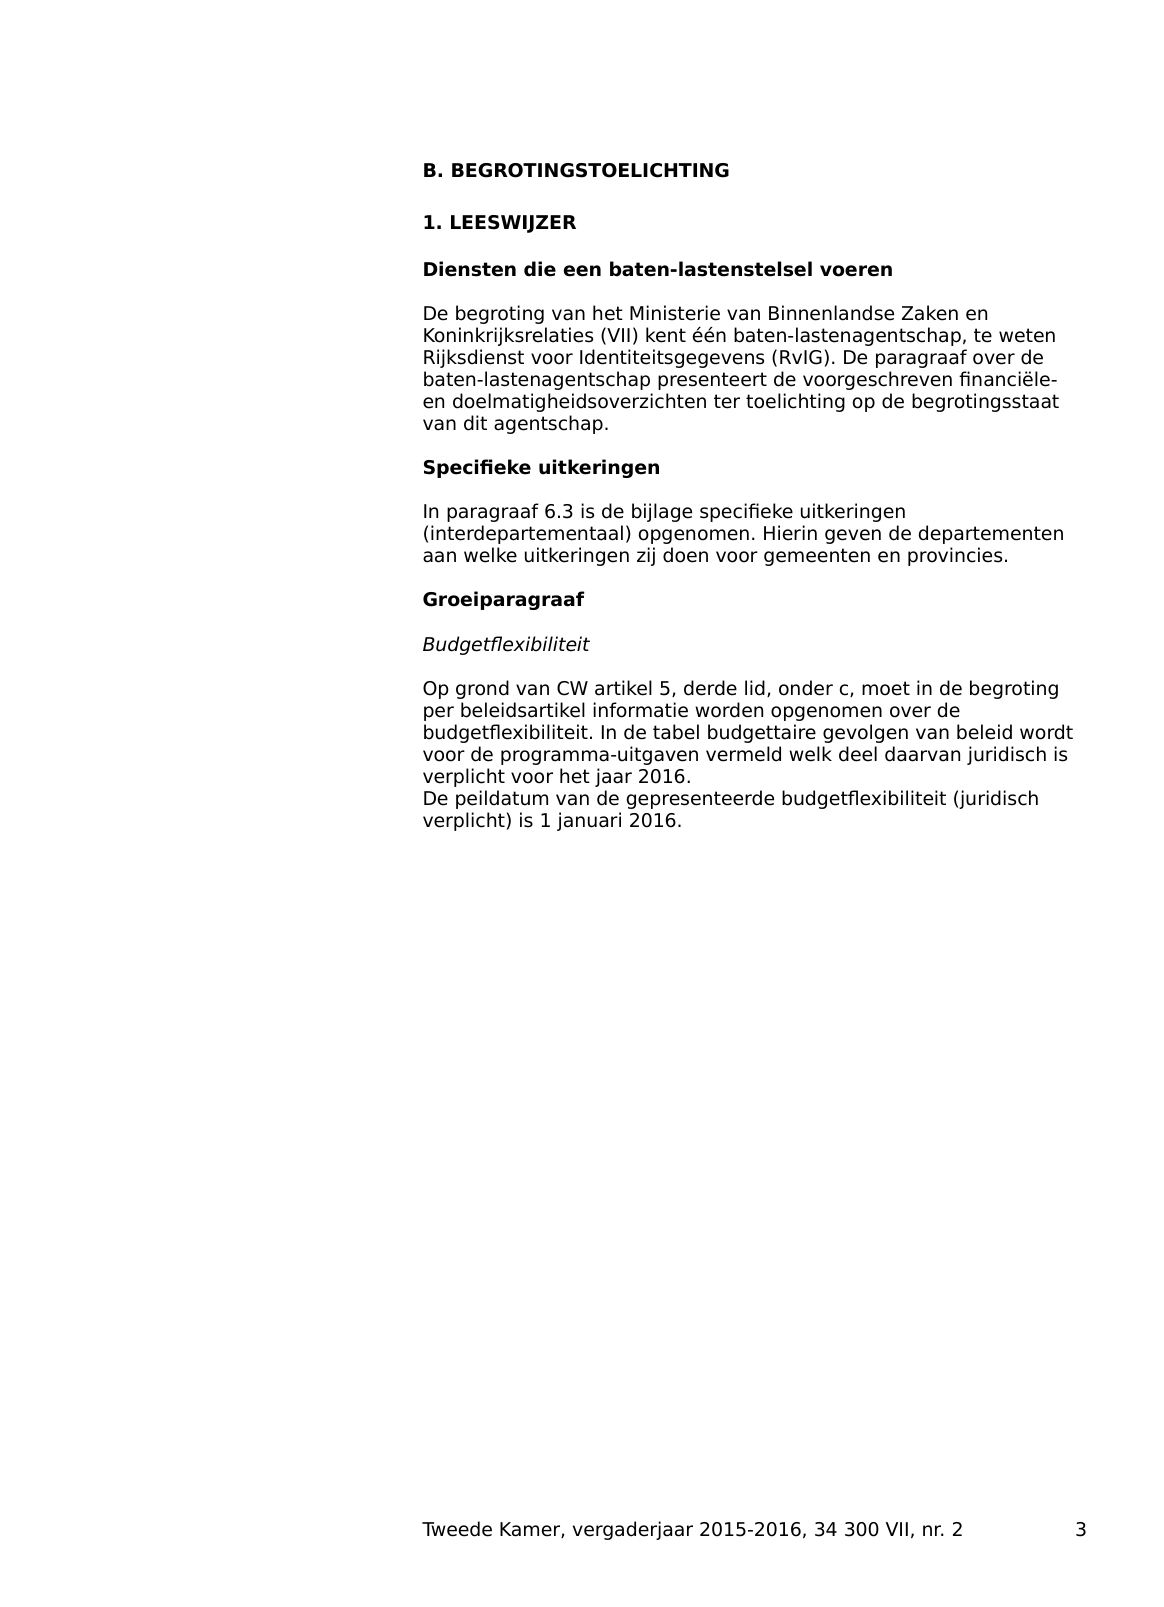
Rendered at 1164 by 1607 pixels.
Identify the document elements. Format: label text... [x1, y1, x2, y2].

subtitle B. BEGROTINGSTOELICHTING [422, 160, 1087, 182]
subtitle Diensten die een baten-lastenstelsel voeren [422, 259, 1087, 281]
subtitle Groeiparagraaf [422, 589, 1087, 611]
text De peildatum van de gepresenteerde budgetflexibiliteit (juridisch verplicht) is 1 januari 2016. [422, 788, 1087, 832]
text In paragraaf 6.3 is de bijlage specifieke uitkeringen (interdepartementaal) opgenomen. Hierin geven de departementen aan welke uitkeringen zij doen voor gemeenten en provincies. [422, 501, 1087, 567]
subtitle Budgetflexibiliteit [422, 633, 1087, 656]
text De begroting van het Ministerie van Binnenlandse Zaken en Koninkrijksrelaties (VII) kent één baten-lastenagentschap, te weten Rijksdienst voor Identiteitsgegevens (RvIG). De paragraaf over de baten-lastenagentschap presenteert de voorgeschreven financiële- en doelmatigheidsoverzichten ter toelichting op de begrotingsstaat van dit agentschap. [422, 303, 1087, 435]
subtitle Specifieke uitkeringen [422, 457, 1087, 479]
subtitle 1. LEESWIJZER [422, 212, 1087, 234]
text Op grond van CW artikel 5, derde lid, onder c, moet in de begroting per beleidsartikel informatie worden opgenomen over de budgetflexibiliteit. In de tabel budgettaire gevolgen van beleid wordt voor de programma-uitgaven vermeld welk deel daarvan juridisch is verplicht voor het jaar 2016. [422, 678, 1087, 788]
